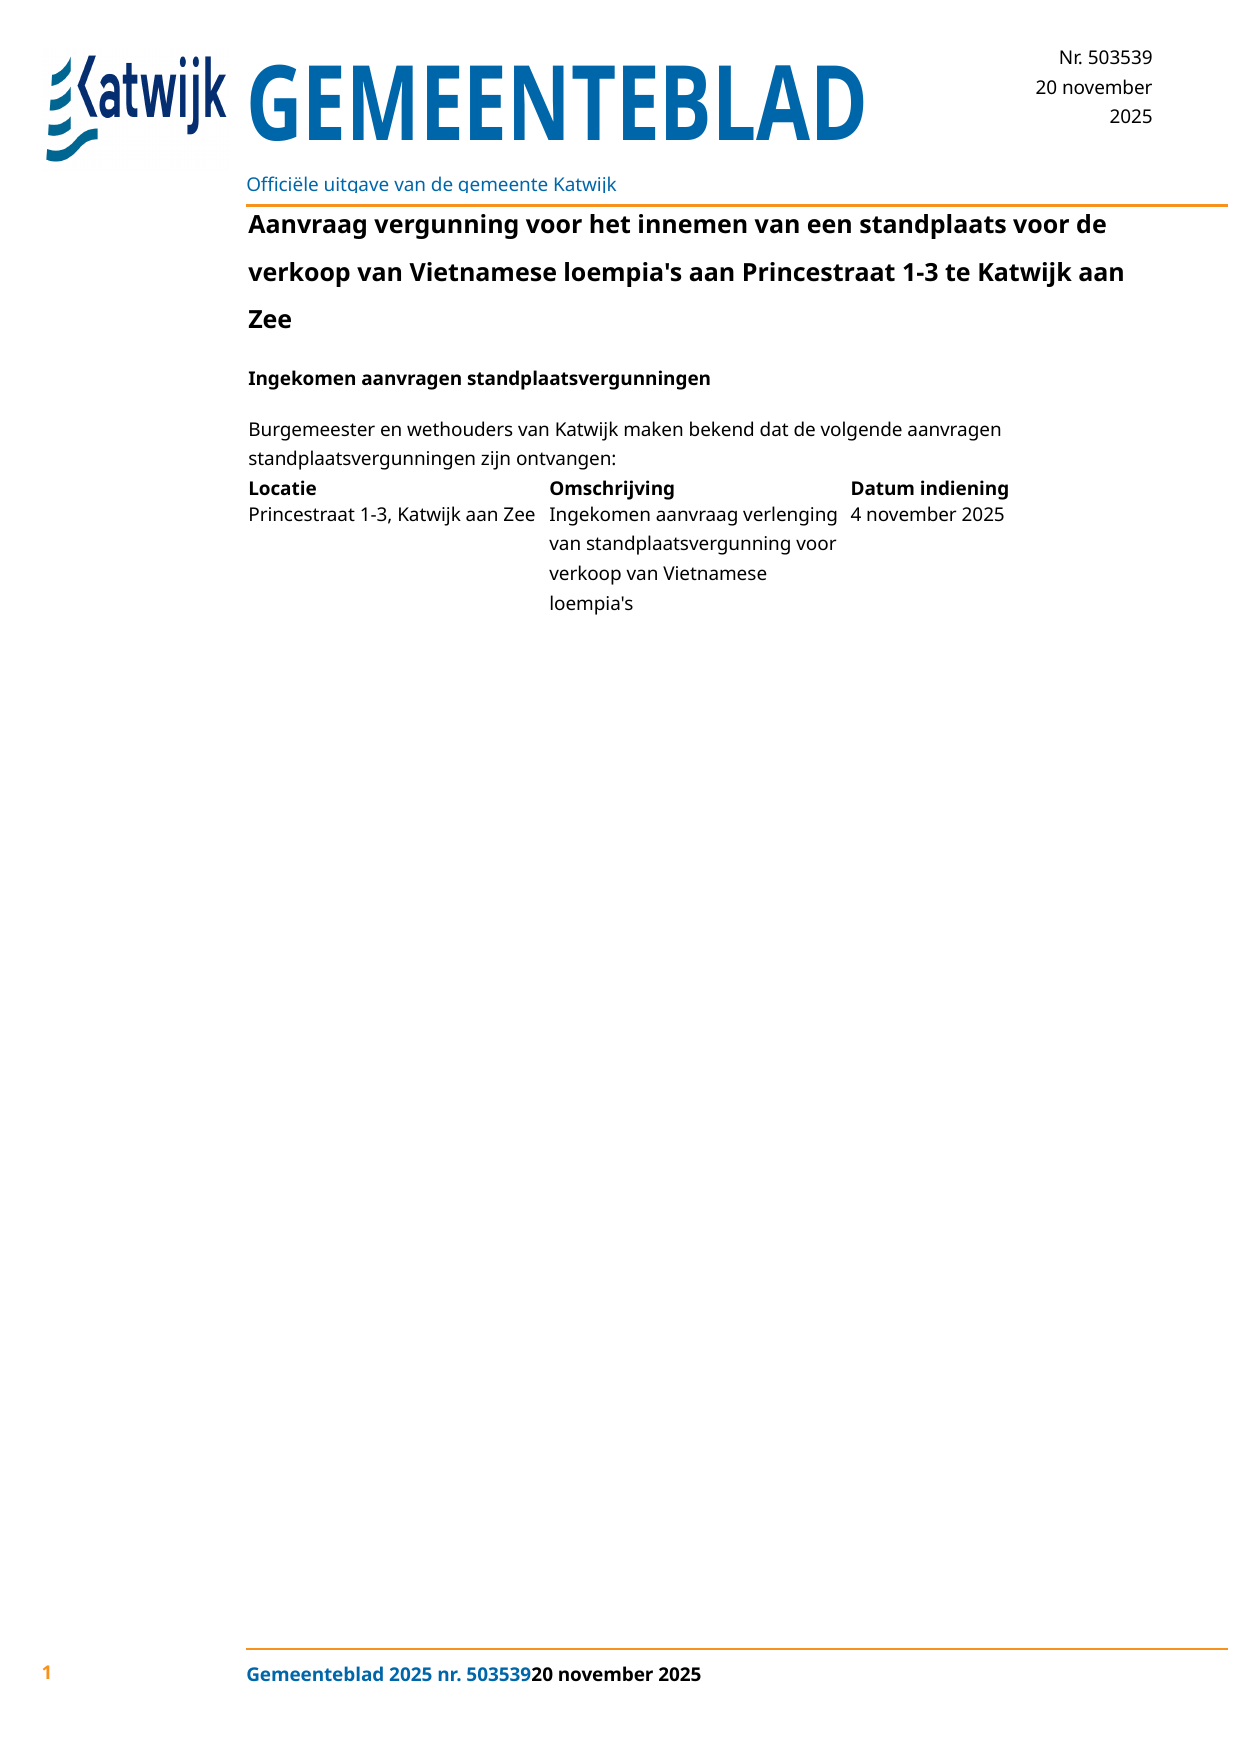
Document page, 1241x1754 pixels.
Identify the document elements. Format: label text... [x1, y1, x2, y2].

picture [41, 47, 231, 172]
text Burgemeester en wethouders van Katwijk maken bekend dat de volgende aanvragen standplaatsvergunningen zijn ontvangen: [248, 416, 1152, 471]
table_cell Princestraat 1-3, Katwijk aan Zee [248, 501, 549, 615]
table_header Omschrijving [549, 475, 850, 501]
table_header Datum indiening [850, 475, 1152, 501]
table_cell 4 november 2025 [850, 501, 1152, 615]
table_cell Ingekomen aanvraag verlenging van standplaatsvergunning voor verkoop van Vietnamese loempia's [549, 501, 850, 615]
text Aanvraag vergunning voor het innemen van een standplaats voor de verkoop van Vietnamese loempia's aan Princestraat 1-3 te Katwijk aan Zee [248, 207, 1152, 336]
text Ingekomen aanvragen standplaatsvergunningen [248, 366, 1152, 391]
table_header Locatie [248, 475, 549, 501]
